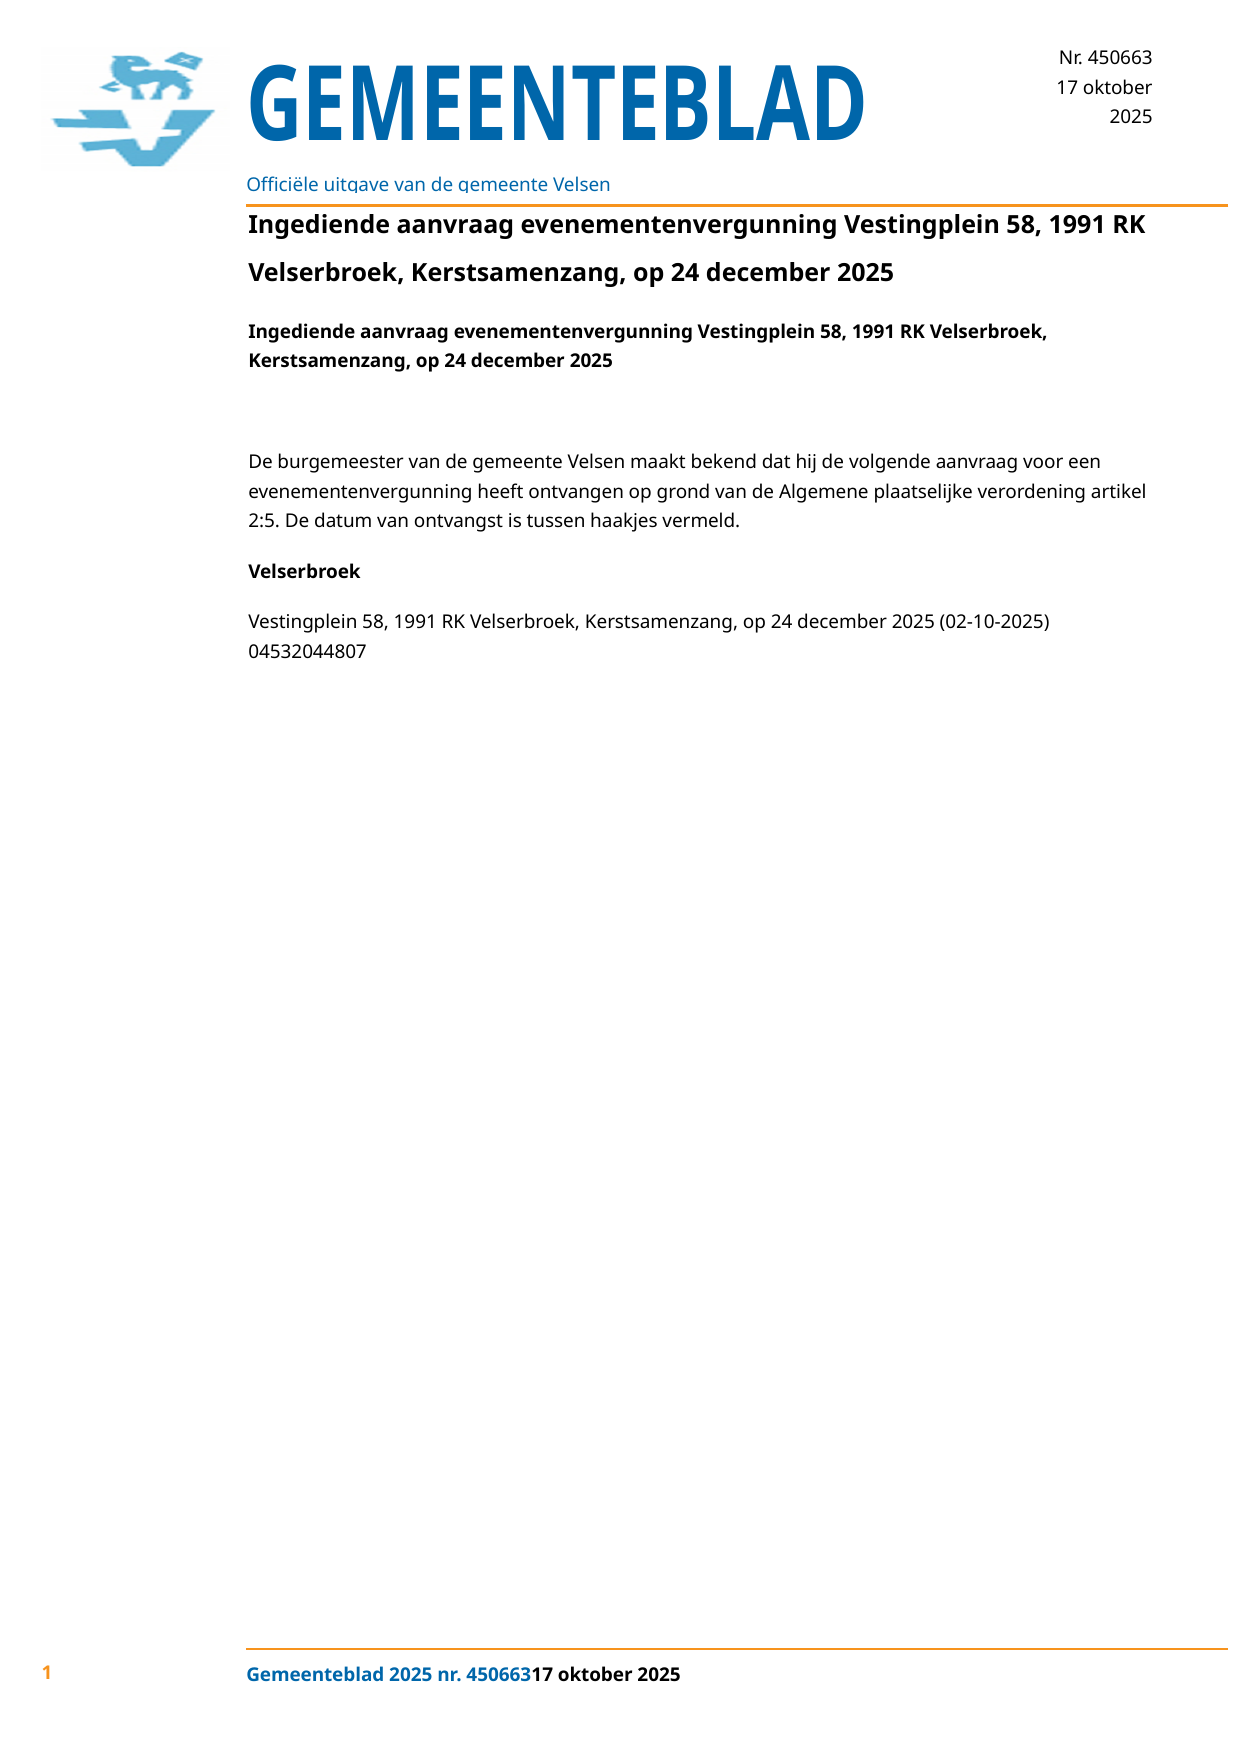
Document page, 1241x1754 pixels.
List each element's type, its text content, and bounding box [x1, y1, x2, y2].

picture [41, 47, 231, 172]
text Ingediende aanvraag evenementenvergunning Vestingplein 58, 1991 RK Velserbroek, Kerstsamenzang, op 24 december 2025 [248, 207, 1152, 288]
text Vestingplein 58, 1991 RK Velserbroek, Kerstsamenzang, op 24 december 2025 (02-10-2025) 04532044807 [248, 608, 1152, 664]
text Ingediende aanvraag evenementenvergunning Vestingplein 58, 1991 RK Velserbroek, Kerstsamenzang, op 24 december 2025 [248, 318, 1152, 373]
text Velserbroek [248, 558, 1152, 584]
text De burgemeester van de gemeente Velsen maakt bekend dat hij de volgende aanvraag voor een evenementenvergunning heeft ontvangen op grond van de Algemene plaatselijke verordening artikel 2:5. De datum van ontvangst is tussen haakjes vermeld. [248, 448, 1152, 533]
